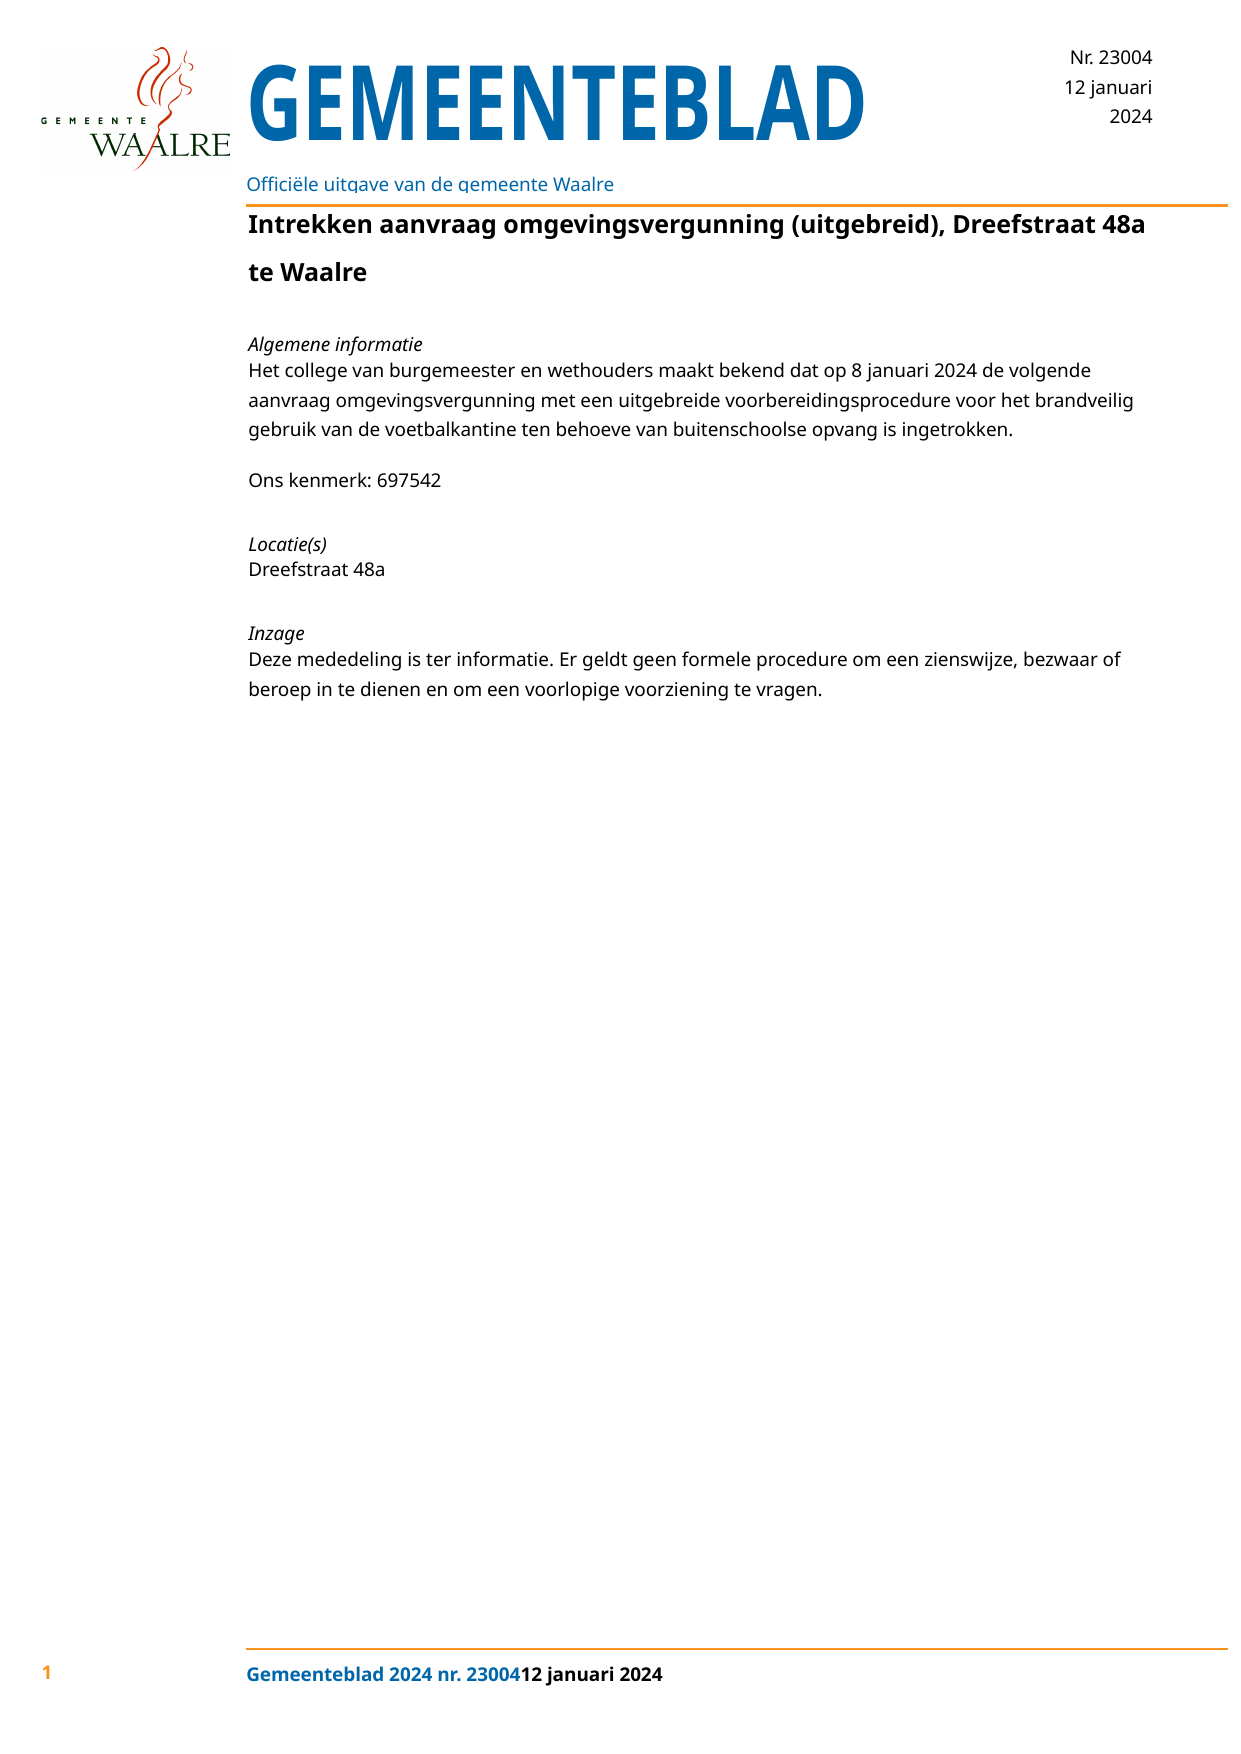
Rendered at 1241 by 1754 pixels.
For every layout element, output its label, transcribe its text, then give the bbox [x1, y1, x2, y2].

text Deze mededeling is ter informatie. Er geldt geen formele procedure om een zienswijze, bezwaar of beroep in te dienen en om een voorlopige voorziening te vragen. [248, 646, 1152, 701]
text Dreefstraat 48a [248, 556, 1152, 582]
text Het college van burgemeester en wethouders maakt bekend dat op 8 januari 2024 de volgende aanvraag omgevingsvergunning met een uitgebreide voorbereidingsprocedure voor het brandveilig gebruik van de voetbalkantine ten behoeve van buitenschoolse opvang is ingetrokken. [248, 357, 1152, 442]
text Inzage [248, 620, 1152, 646]
text Locatie(s) [248, 531, 1152, 556]
text Ons kenmerk: 697542 [248, 467, 1152, 492]
text Algemene informatie [248, 331, 1152, 357]
picture [41, 47, 231, 172]
text Intrekken aanvraag omgevingsvergunning (uitgebreid), Dreefstraat 48a te Waalre [248, 207, 1152, 288]
